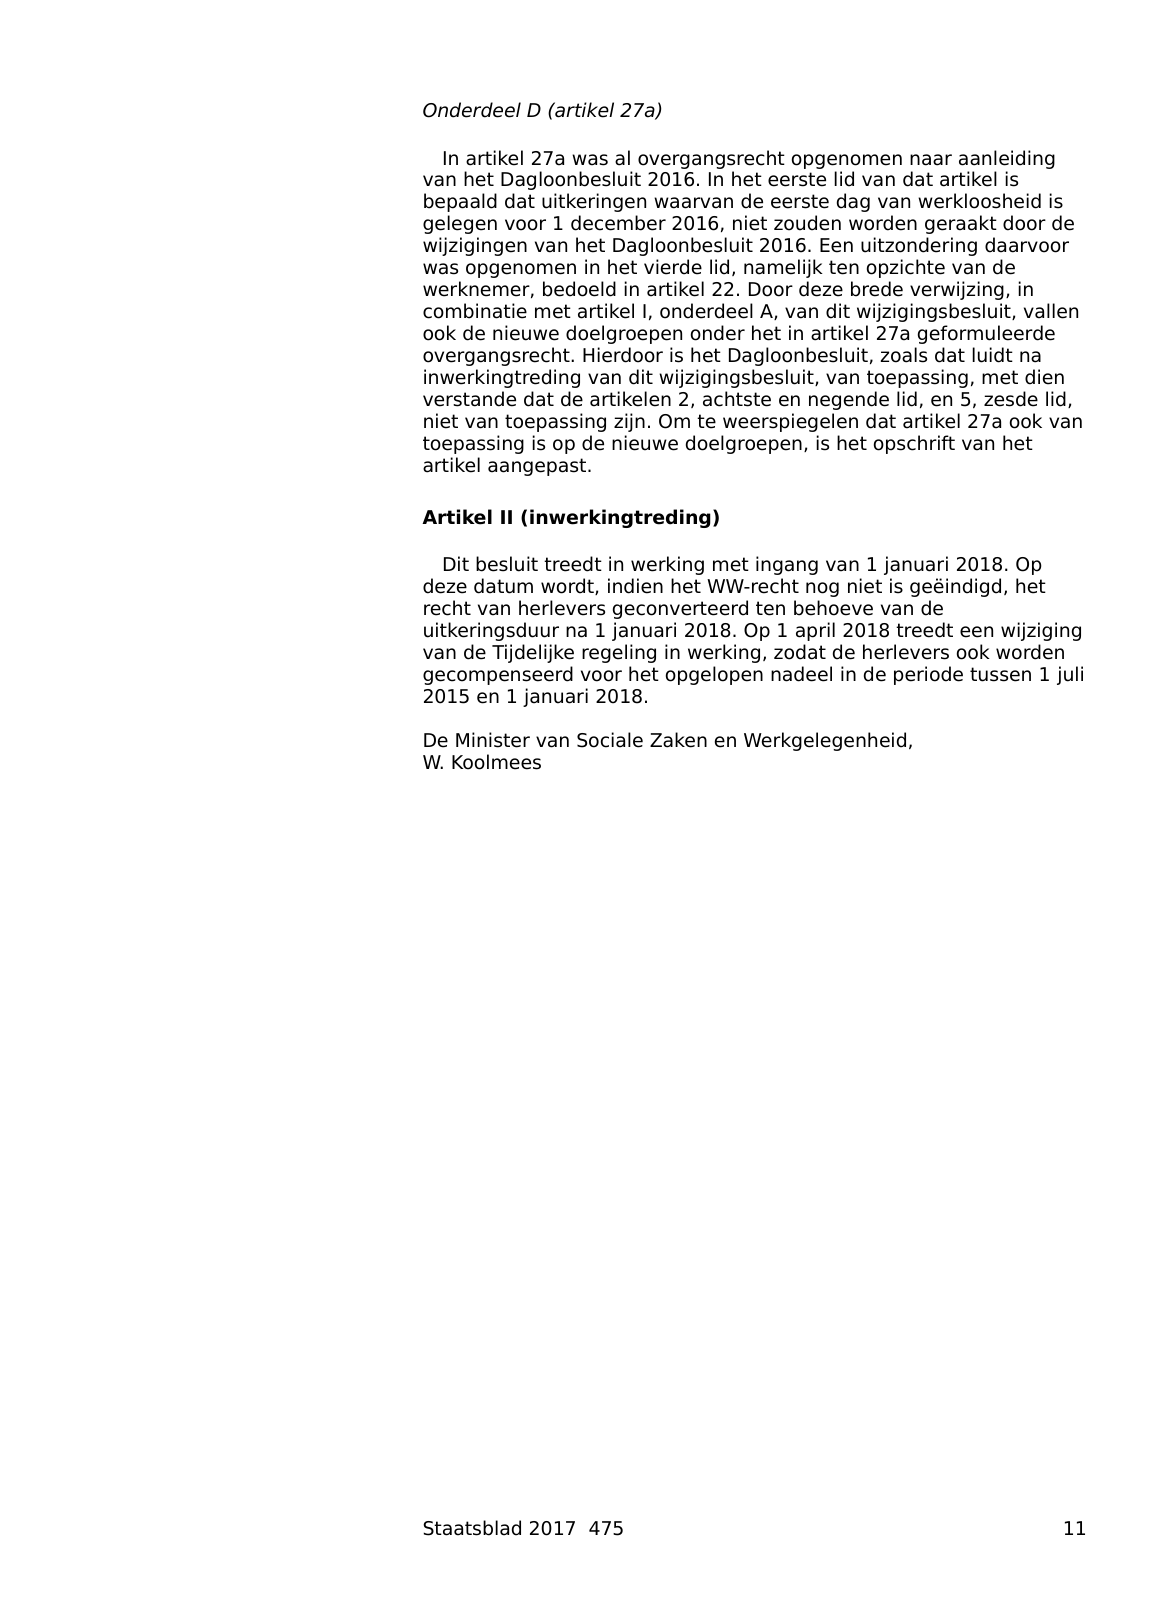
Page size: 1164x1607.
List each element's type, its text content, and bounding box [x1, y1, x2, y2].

text Dit besluit treedt in werking met ingang van 1 januari 2018. Op deze datum wordt, indien het WW-recht nog niet is geëindigd, het recht van herlevers geconverteerd ten behoeve van de uitkeringsduur na 1 januari 2018. Op 1 april 2018 treedt een wijziging van de Tijdelijke regeling in werking, zodat de herlevers ook worden gecompenseerd voor het opgelopen nadeel in de periode tussen 1 juli 2015 en 1 januari 2018. [422, 554, 1087, 708]
text In artikel 27a was al overgangsrecht opgenomen naar aanleiding van het Dagloonbesluit 2016. In het eerste lid van dat artikel is bepaald dat uitkeringen waarvan de eerste dag van werkloosheid is gelegen voor 1 december 2016, niet zouden worden geraakt door de wijzigingen van het Dagloonbesluit 2016. Een uitzondering daarvoor was opgenomen in het vierde lid, namelijk ten opzichte van de werknemer, bedoeld in artikel 22. Door deze brede verwijzing, in combinatie met artikel I, onderdeel A, van dit wijzigingsbesluit, vallen ook de nieuwe doelgroepen onder het in artikel 27a geformuleerde overgangsrecht. Hierdoor is het Dagloonbesluit, zoals dat luidt na inwerkingtreding van dit wijzigingsbesluit, van toepassing, met dien verstande dat de artikelen 2, achtste en negende lid, en 5, zesde lid, niet van toepassing zijn. Om te weerspiegelen dat artikel 27a ook van toepassing is op de nieuwe doelgroepen, is het opschrift van het artikel aangepast. [422, 147, 1087, 477]
subtitle Onderdeel D (artikel 27a) [422, 100, 1087, 122]
subtitle Artikel II (inwerkingtreding) [422, 507, 1087, 529]
text De Minister van Sociale Zaken en Werkgelegenheid, W. Koolmees [422, 730, 1087, 774]
